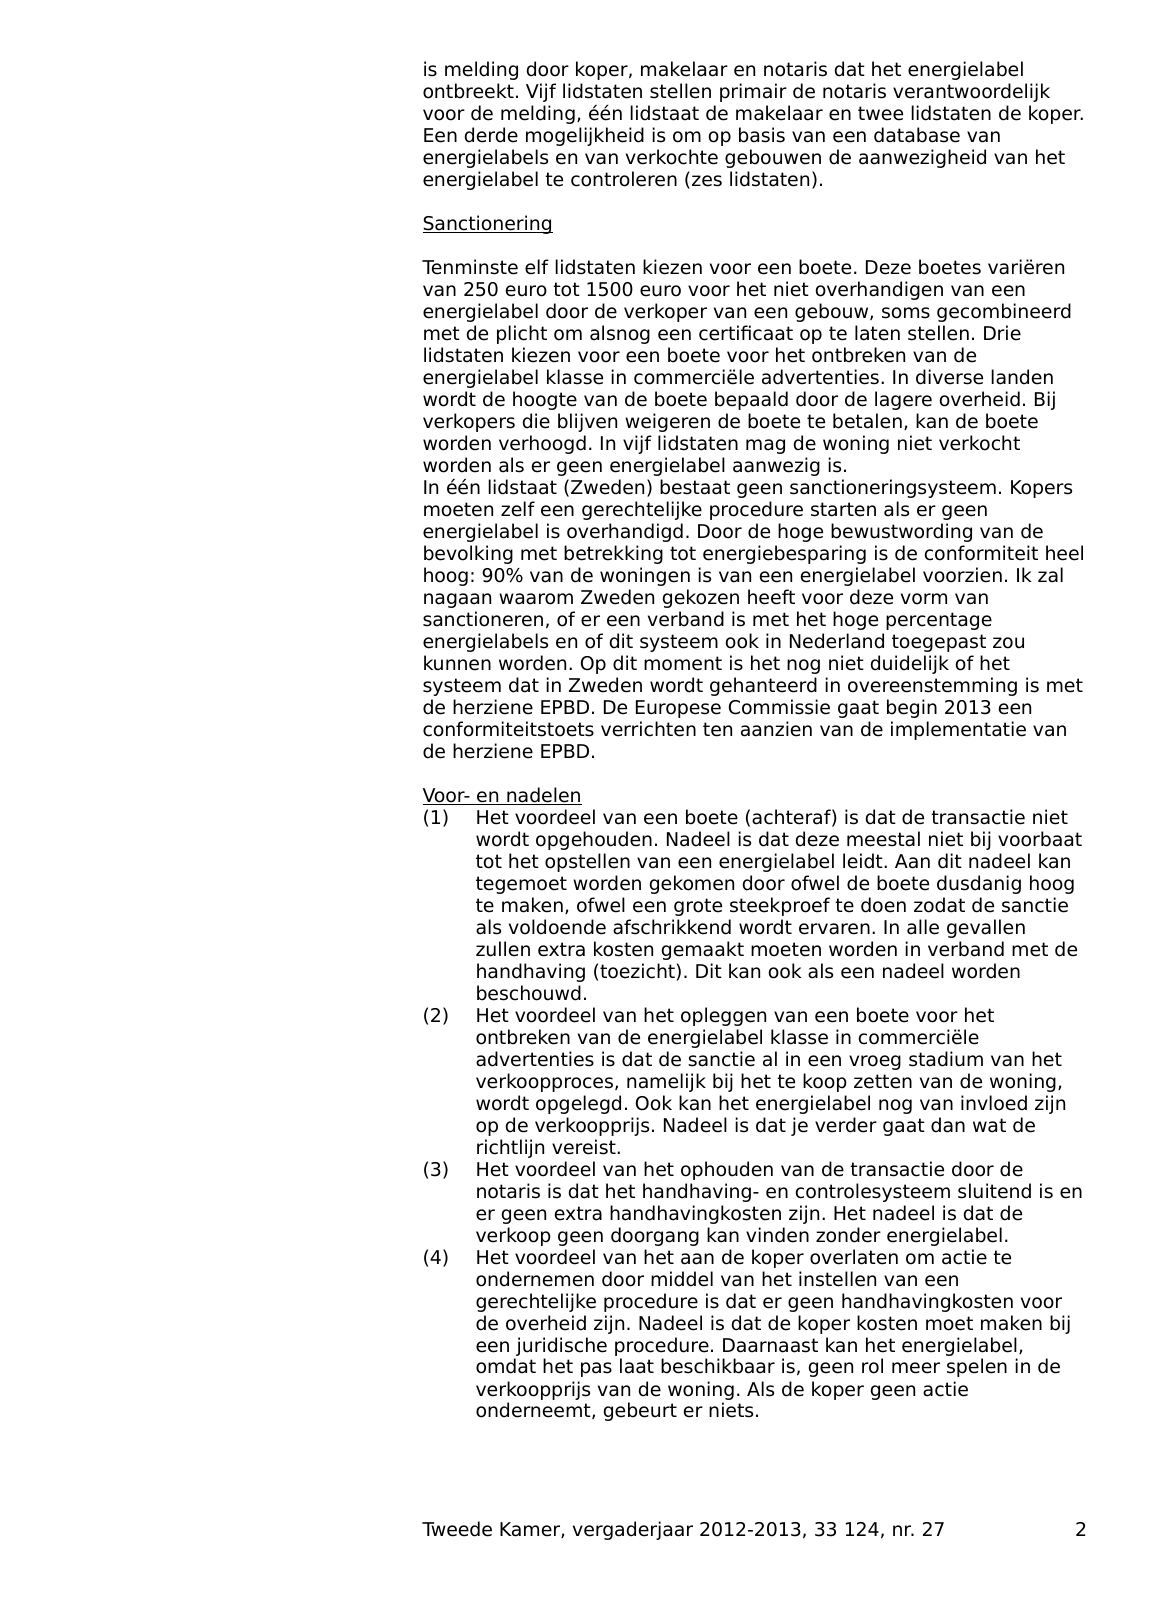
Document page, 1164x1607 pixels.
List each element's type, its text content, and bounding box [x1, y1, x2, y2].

text (2) Het voordeel van het opleggen van een boete voor het ontbreken van de energielabel klasse in commerciële advertenties is dat de sanctie al in een vroeg stadium van het verkoopproces, namelijk bij het te koop zetten van de woning, wordt opgelegd. Ook kan het energielabel nog van invloed zijn op de verkoopprijs. Nadeel is dat je verder gaat dan wat de richtlijn vereist. [422, 1005, 1087, 1159]
text (3) Het voordeel van het ophouden van de transactie door de notaris is dat het handhaving- en controlesysteem sluitend is en er geen extra handhavingkosten zijn. Het nadeel is dat de verkoop geen doorgang kan vinden zonder energielabel. [422, 1159, 1087, 1247]
text is melding door koper, makelaar en notaris dat het energielabel ontbreekt. Vijf lidstaten stellen primair de notaris verantwoordelijk voor de melding, één lidstaat de makelaar en twee lidstaten de koper. Een derde mogelijkheid is om op basis van een database van energielabels en van verkochte gebouwen de aanwezigheid van het energielabel te controleren (zes lidstaten). [422, 59, 1087, 191]
text In één lidstaat (Zweden) bestaat geen sanctioneringsysteem. Kopers moeten zelf een gerechtelijke procedure starten als er geen energielabel is overhandigd. Door de hoge bewustwording van de bevolking met betrekking tot energiebesparing is de conformiteit heel hoog: 90% van de woningen is van een energielabel voorzien. Ik zal nagaan waarom Zweden gekozen heeft voor deze vorm van sanctioneren, of er een verband is met het hoge percentage energielabels en of dit systeem ook in Nederland toegepast zou kunnen worden. Op dit moment is het nog niet duidelijk of het systeem dat in Zweden wordt gehanteerd in overeenstemming is met de herziene EPBD. De Europese Commissie gaat begin 2013 een conformiteitstoets verrichten ten aanzien van de implementatie van de herziene EPBD. [422, 477, 1087, 763]
text (4) Het voordeel van het aan de koper overlaten om actie te ondernemen door middel van het instellen van een gerechtelijke procedure is dat er geen handhavingkosten voor de overheid zijn. Nadeel is dat de koper kosten moet maken bij een juridische procedure. Daarnaast kan het energielabel, omdat het pas laat beschikbaar is, geen rol meer spelen in de verkoopprijs van de woning. Als de koper geen actie onderneemt, gebeurt er niets. [422, 1247, 1087, 1422]
subtitle Sanctionering [422, 213, 1087, 235]
text Tenminste elf lidstaten kiezen voor een boete. Deze boetes variëren van 250 euro tot 1500 euro voor het niet overhandigen van een energielabel door de verkoper van een gebouw, soms gecombineerd met de plicht om alsnog een certificaat op te laten stellen. Drie lidstaten kiezen voor een boete voor het ontbreken van de energielabel klasse in commerciële advertenties. In diverse landen wordt de hoogte van de boete bepaald door de lagere overheid. Bij verkopers die blijven weigeren de boete te betalen, kan de boete worden verhoogd. In vijf lidstaten mag de woning niet verkocht worden als er geen energielabel aanwezig is. [422, 257, 1087, 477]
text (1) Het voordeel van een boete (achteraf) is dat de transactie niet wordt opgehouden. Nadeel is dat deze meestal niet bij voorbaat tot het opstellen van een energielabel leidt. Aan dit nadeel kan tegemoet worden gekomen door ofwel de boete dusdanig hoog te maken, ofwel een grote steekproef te doen zodat de sanctie als voldoende afschrikkend wordt ervaren. In alle gevallen zullen extra kosten gemaakt moeten worden in verband met de handhaving (toezicht). Dit kan ook als een nadeel worden beschouwd. [422, 807, 1087, 1005]
subtitle Voor- en nadelen [422, 785, 1087, 807]
